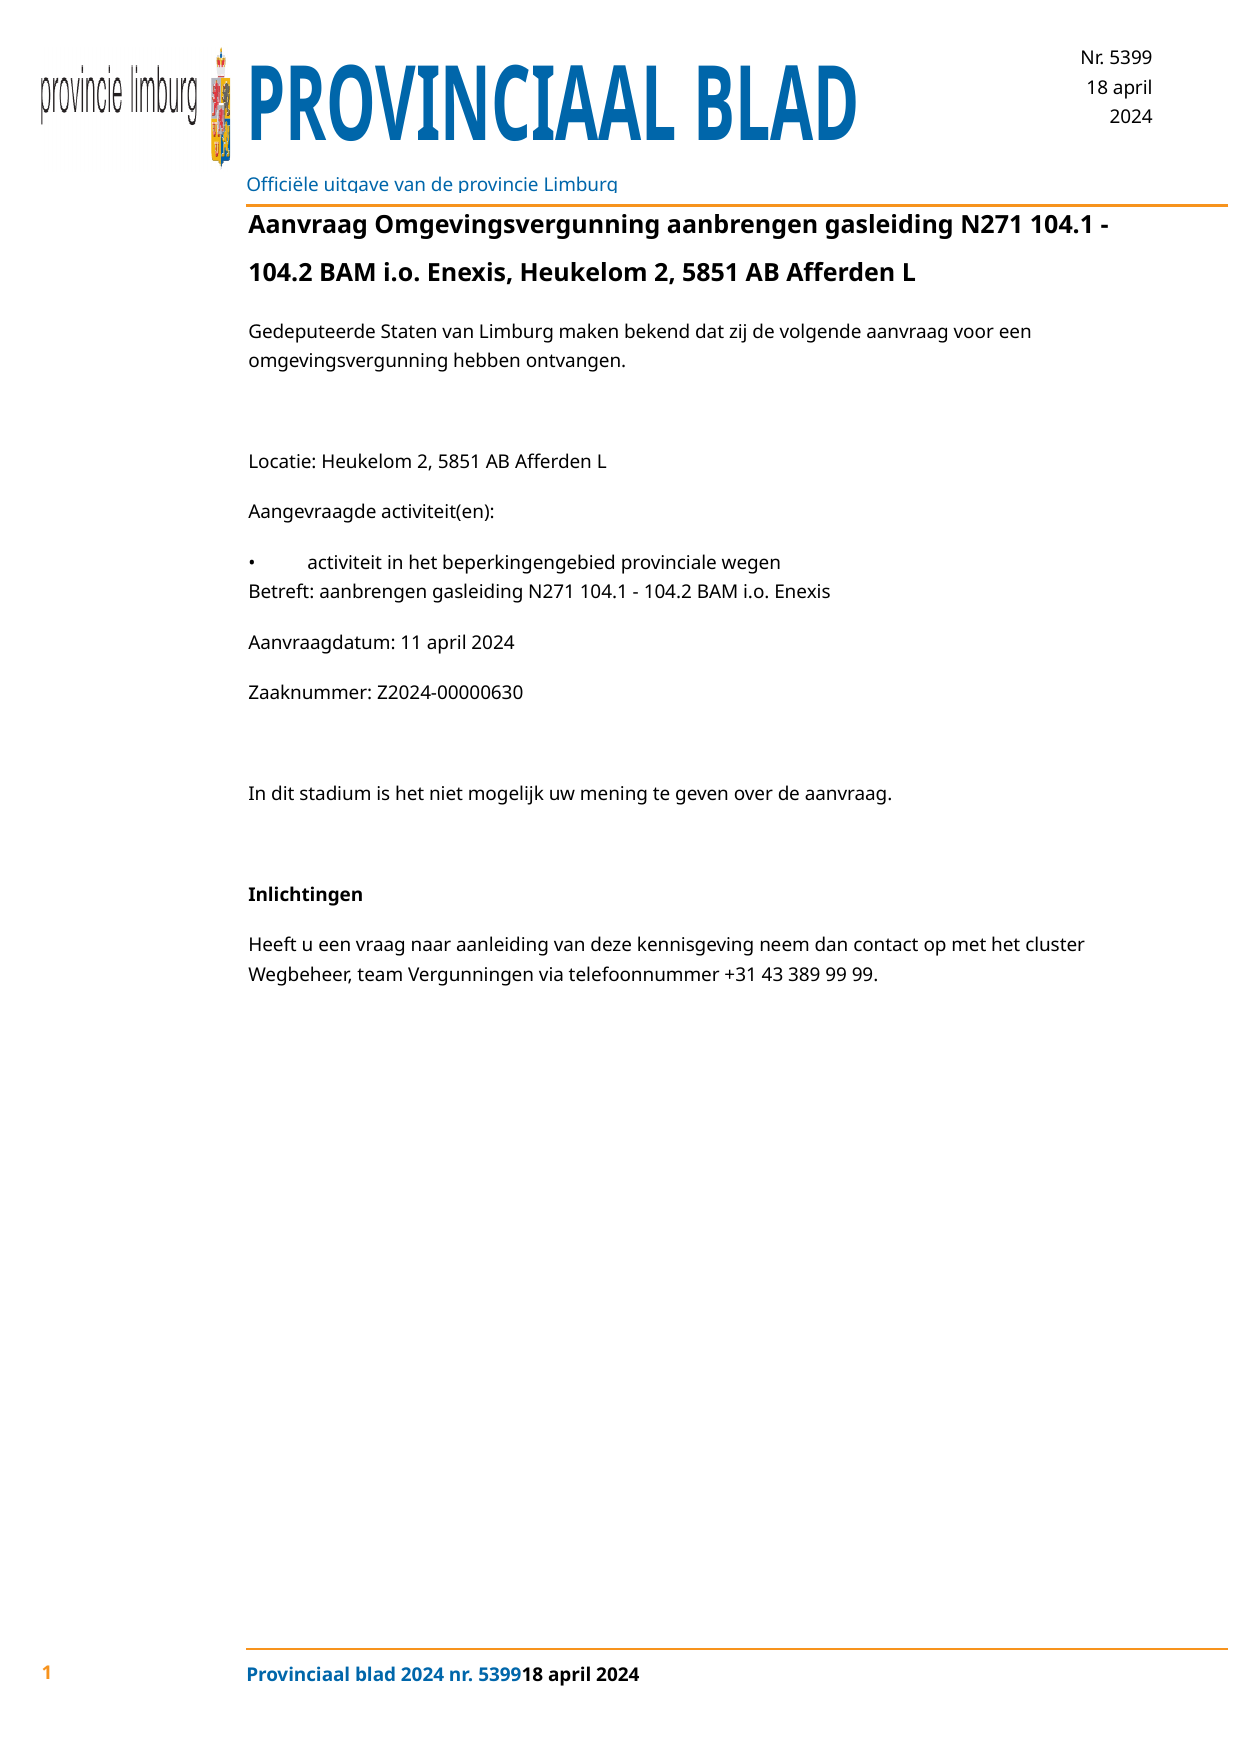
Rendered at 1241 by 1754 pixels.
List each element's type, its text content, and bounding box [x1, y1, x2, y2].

picture [41, 47, 231, 172]
list activiteit in het beperkingengebied provinciale wegen [248, 549, 1152, 575]
text Aangevraagde activiteit(en): [248, 499, 1152, 524]
text Gedeputeerde Staten van Limburg maken bekend dat zij de volgende aanvraag voor een omgevingsvergunning hebben ontvangen. [248, 318, 1152, 373]
text Locatie: Heukelom 2, 5851 AB Afferden L [248, 448, 1152, 474]
text Aanvraagdatum: 11 april 2024 [248, 629, 1152, 655]
text Zaaknummer: Z2024-00000630 [248, 679, 1152, 705]
text Betreft: aanbrengen gasleiding N271 104.1 - 104.2 BAM i.o. Enexis [248, 579, 1152, 604]
text Inlichtingen [248, 881, 1152, 907]
text In dit stadium is het niet mogelijk uw mening te geven over de aanvraag. [248, 780, 1152, 806]
text Aanvraag Omgevingsvergunning aanbrengen gasleiding N271 104.1 - 104.2 BAM i.o. Enexis, Heukelom 2, 5851 AB Afferden L [248, 207, 1152, 288]
text Heeft u een vraag naar aanleiding van deze kennisgeving neem dan contact op met het cluster Wegbeheer, team Vergunningen via telefoonnummer +31 43 389 99 99. [248, 932, 1152, 987]
